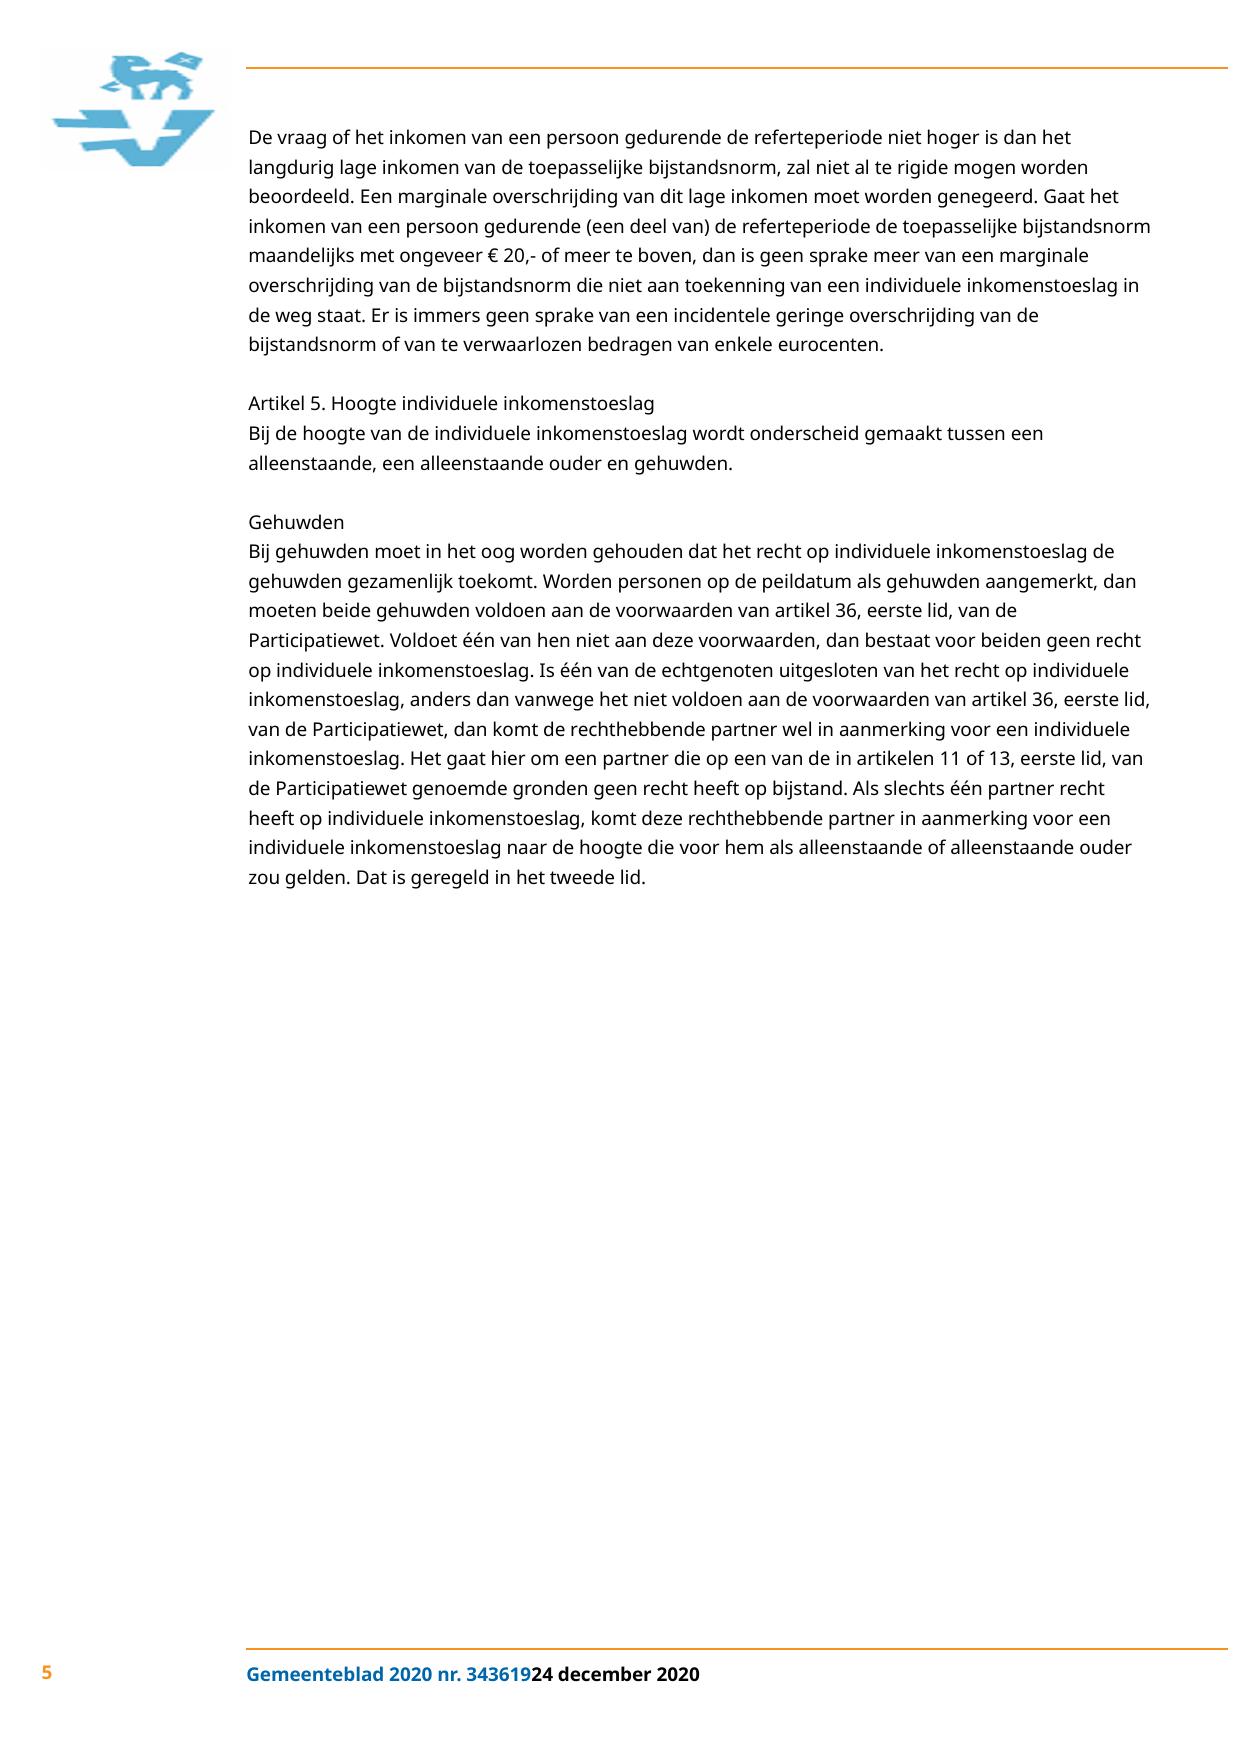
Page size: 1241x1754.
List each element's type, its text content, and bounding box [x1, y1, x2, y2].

picture [41, 47, 231, 172]
text Artikel 5. Hoogte individuele inkomenstoeslag [248, 391, 1152, 416]
text Gehuwden [248, 509, 1152, 535]
text Bij gehuwden moet in het oog worden gehouden dat het recht op individuele inkomenstoeslag de gehuwden gezamenlijk toekomt. Worden personen op de peildatum als gehuwden aangemerkt, dan moeten beide gehuwden voldoen aan de voorwaarden van artikel 36, eerste lid, van de Participatiewet. Voldoet één van hen niet aan deze voorwaarden, dan bestaat voor beiden geen recht op individuele inkomenstoeslag. Is één van de echtgenoten uitgesloten van het recht op individuele inkomenstoeslag, anders dan vanwege het niet voldoen aan de voorwaarden van artikel 36, eerste lid, van de Participatiewet, dan komt de rechthebbende partner wel in aanmerking voor een individuele inkomenstoeslag. Het gaat hier om een partner die op een van de in artikelen 11 of 13, eerste lid, van de Participatiewet genoemde gronden geen recht heeft op bijstand. Als slechts één partner recht heeft op individuele inkomenstoeslag, komt deze rechthebbende partner in aanmerking voor een individuele inkomenstoeslag naar de hoogte die voor hem als alleenstaande of alleenstaande ouder zou gelden. Dat is geregeld in het tweede lid. [248, 538, 1152, 890]
text Bij de hoogte van de individuele inkomenstoeslag wordt onderscheid gemaakt tussen een alleenstaande, een alleenstaande ouder en gehuwden. [248, 420, 1152, 476]
text De vraag of het inkomen van een persoon gedurende de referteperiode niet hoger is dan het langdurig lage inkomen van de toepasselijke bijstandsnorm, zal niet al te rigide mogen worden beoordeeld. Een marginale overschrijding van dit lage inkomen moet worden genegeerd. Gaat het inkomen van een persoon gedurende (een deel van) de referteperiode de toepasselijke bijstandsnorm maandelijks met ongeveer € 20,- of meer te boven, dan is geen sprake meer van een marginale overschrijding van de bijstandsnorm die niet aan toekenning van een individuele inkomenstoeslag in de weg staat. Er is immers geen sprake van een incidentele geringe overschrijding van de bijstandsnorm of van te verwaarlozen bedragen van enkele eurocenten. [248, 124, 1152, 357]
